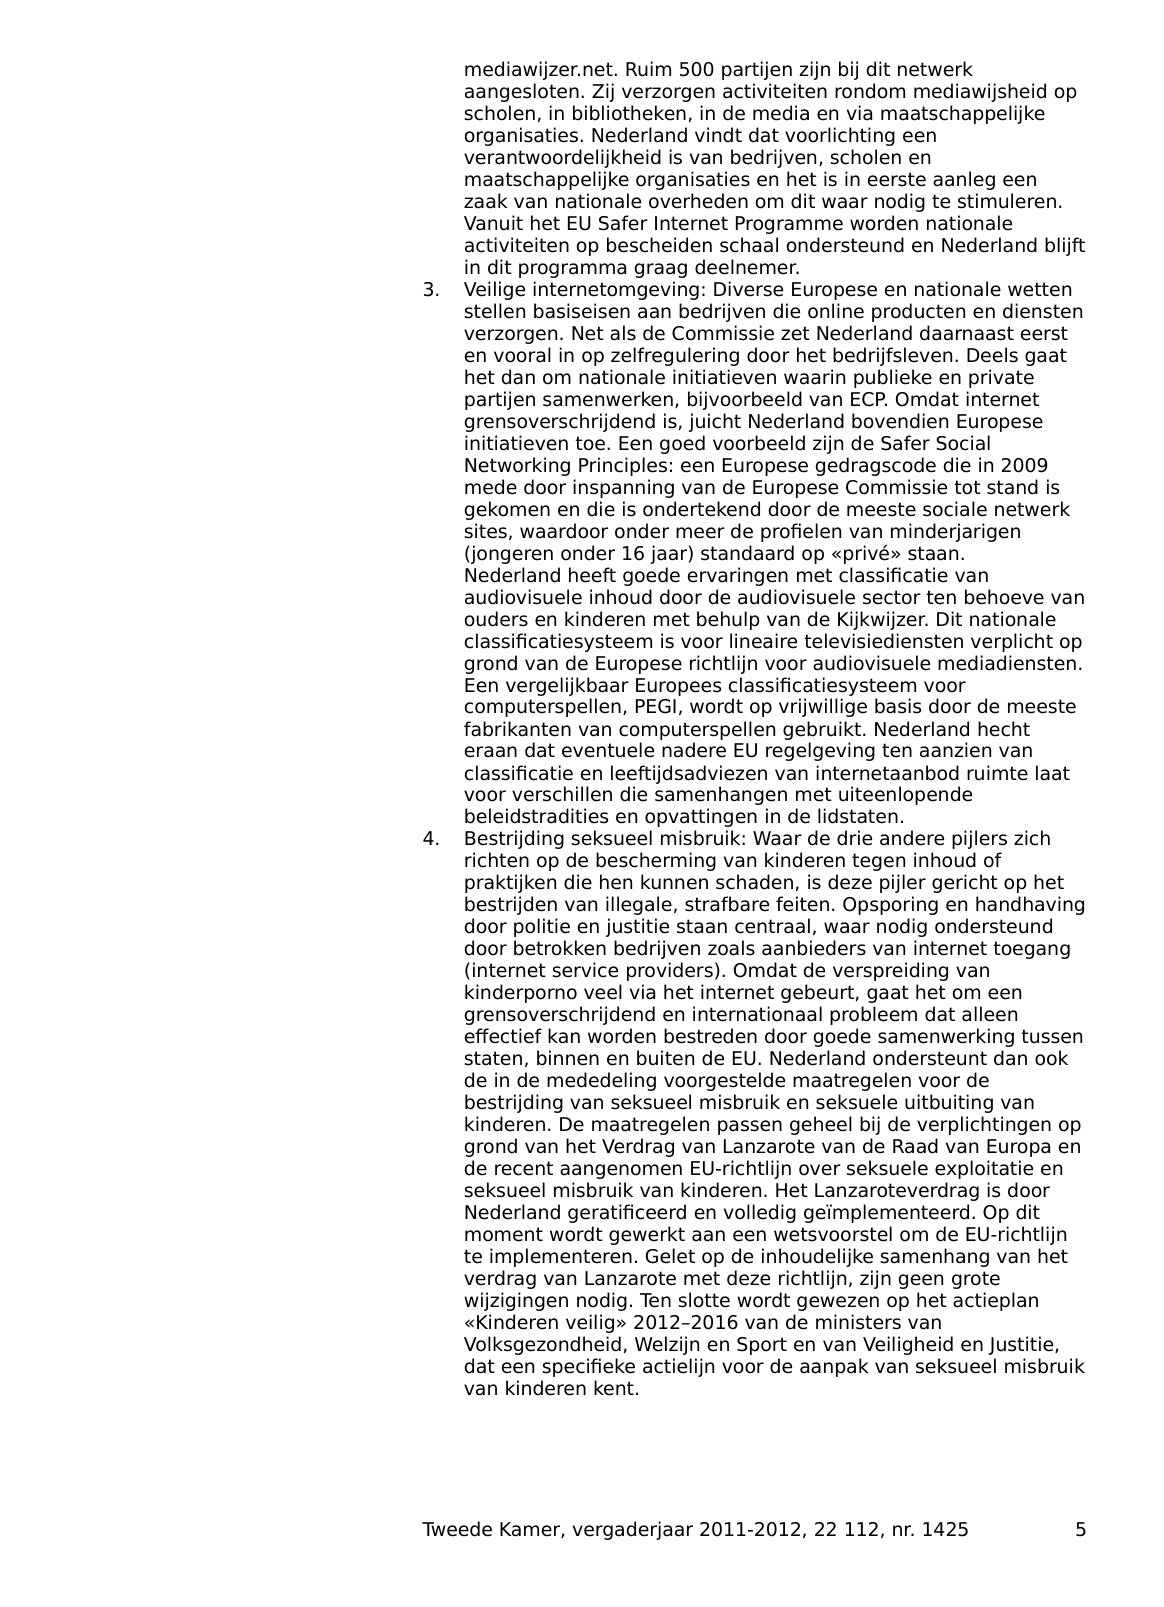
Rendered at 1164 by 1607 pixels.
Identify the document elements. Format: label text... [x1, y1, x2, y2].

text 4. Bestrijding seksueel misbruik: Waar de drie andere pijlers zich richten op de bescherming van kinderen tegen inhoud of praktijken die hen kunnen schaden, is deze pijler gericht op het bestrijden van illegale, strafbare feiten. Opsporing en handhaving door politie en justitie staan centraal, waar nodig ondersteund door betrokken bedrijven zoals aanbieders van internet toegang (internet service providers). Omdat de verspreiding van kinderporno veel via het internet gebeurt, gaat het om een grensoverschrijdend en internationaal probleem dat alleen effectief kan worden bestreden door goede samenwerking tussen staten, binnen en buiten de EU. Nederland ondersteunt dan ook de in de mededeling voorgestelde maatregelen voor de bestrijding van seksueel misbruik en seksuele uitbuiting van kinderen. De maatregelen passen geheel bij de verplichtingen op grond van het Verdrag van Lanzarote van de Raad van Europa en de recent aangenomen EU-richtlijn over seksuele exploitatie en seksueel misbruik van kinderen. Het Lanzaroteverdrag is door Nederland geratificeerd en volledig geïmplementeerd. Op dit moment wordt gewerkt aan een wetsvoorstel om de EU-richtlijn te implementeren. Gelet op de inhoudelijke samenhang van het verdrag van Lanzarote met deze richtlijn, zijn geen grote wijzigingen nodig. Ten slotte wordt gewezen op het actieplan «Kinderen veilig» 2012–2016 van de ministers van Volksgezondheid, Welzijn en Sport en van Veiligheid en Justitie, dat een specifieke actielijn voor de aanpak van seksueel misbruik van kinderen kent. [422, 828, 1087, 1400]
text mediawijzer.net. Ruim 500 partijen zijn bij dit netwerk aangesloten. Zij verzorgen activiteiten rondom mediawijsheid op scholen, in bibliotheken, in de media en via maatschappelijke organisaties. Nederland vindt dat voorlichting een verantwoordelijkheid is van bedrijven, scholen en maatschappelijke organisaties en het is in eerste aanleg een zaak van nationale overheden om dit waar nodig te stimuleren. Vanuit het EU Safer Internet Programme worden nationale activiteiten op bescheiden schaal ondersteund en Nederland blijft in dit programma graag deelnemer. [422, 59, 1087, 279]
text Nederland heeft goede ervaringen met classificatie van audiovisuele inhoud door de audiovisuele sector ten behoeve van ouders en kinderen met behulp van de Kijkwijzer. Dit nationale classificatiesysteem is voor lineaire televisiediensten verplicht op grond van de Europese richtlijn voor audiovisuele mediadiensten. Een vergelijkbaar Europees classificatiesysteem voor computerspellen, PEGI, wordt op vrijwillige basis door de meeste fabrikanten van computerspellen gebruikt. Nederland hecht eraan dat eventuele nadere EU regelgeving ten aanzien van classificatie en leeftijdsadviezen van internetaanbod ruimte laat voor verschillen die samenhangen met uiteenlopende beleidstradities en opvattingen in de lidstaten. [464, 564, 1087, 828]
text 3. Veilige internetomgeving: Diverse Europese en nationale wetten stellen basiseisen aan bedrijven die online producten en diensten verzorgen. Net als de Commissie zet Nederland daarnaast eerst en vooral in op zelfregulering door het bedrijfsleven. Deels gaat het dan om nationale initiatieven waarin publieke en private partijen samenwerken, bijvoorbeeld van ECP. Omdat internet grensoverschrijdend is, juicht Nederland bovendien Europese initiatieven toe. Een goed voorbeeld zijn de Safer Social Networking Principles: een Europese gedragscode die in 2009 mede door inspanning van de Europese Commissie tot stand is gekomen en die is ondertekend door de meeste sociale netwerk sites, waardoor onder meer de profielen van minderjarigen (jongeren onder 16 jaar) standaard op «privé» staan. [422, 279, 1087, 564]
